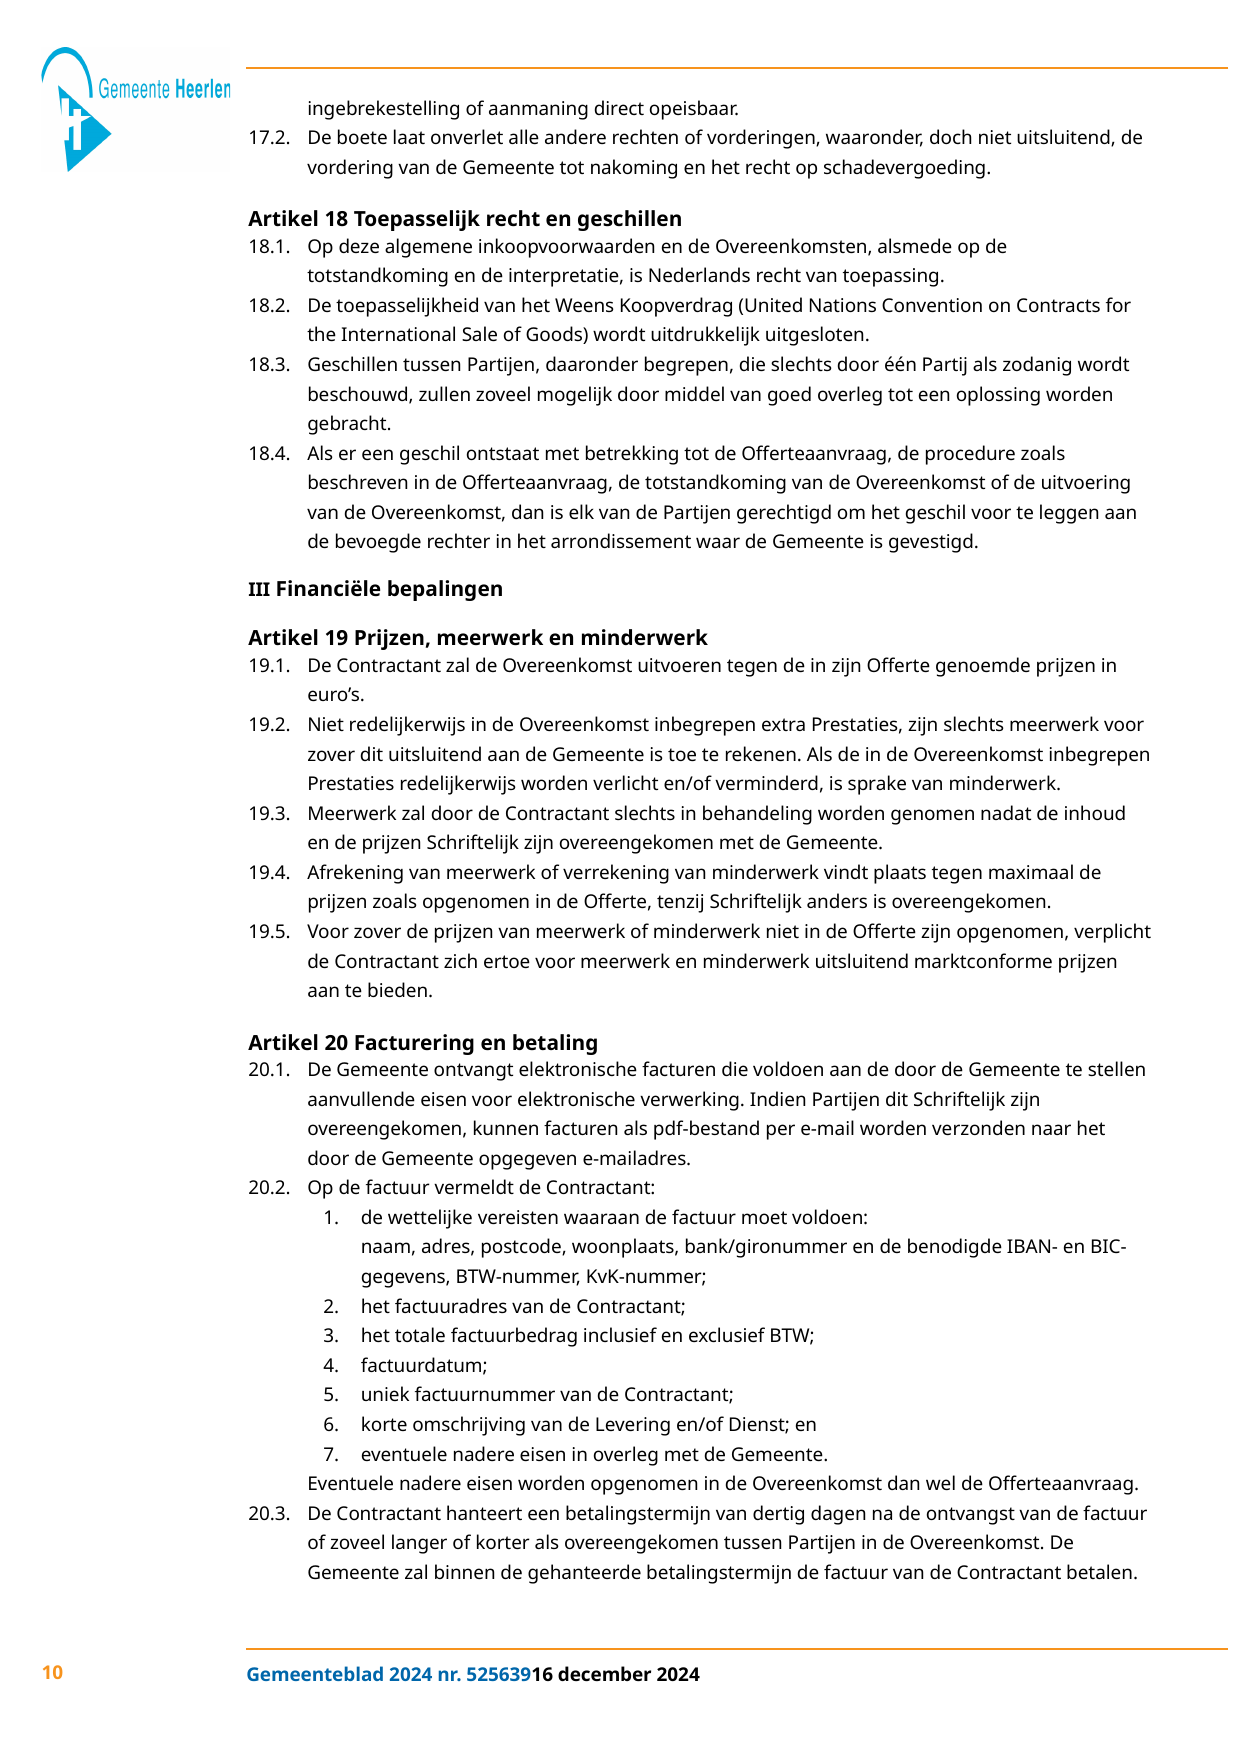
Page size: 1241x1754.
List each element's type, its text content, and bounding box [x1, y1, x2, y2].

list uniek factuurnummer van de Contractant; [323, 1382, 1152, 1407]
list de wettelijke vereisten waaraan de factuur moet voldoen: [323, 1204, 1152, 1230]
list De boete laat onverlet alle andere rechten of vorderingen, waaronder, doch niet uitsluitend, de vordering van de Gemeente tot nakoming en het recht op schadevergoeding. [248, 124, 1152, 180]
list Niet redelijkerwijs in de Overeenkomst inbegrepen extra Prestaties, zijn slechts meerwerk voor zover dit uitsluitend aan de Gemeente is toe te rekenen. Als de in de Overeenkomst inbegrepen Prestaties redelijkerwijs worden verlicht en/of verminderd, is sprake van minderwerk. [248, 711, 1152, 796]
picture [41, 47, 231, 172]
text Artikel 19 Prijzen, meerwerk en minderwerk [248, 623, 1152, 652]
list Eventuele nadere eisen worden opgenomen in de Overeenkomst dan wel de Offerteaanvraag. [248, 1470, 1152, 1496]
text Artikel 20 Facturering en betaling [248, 1028, 1152, 1056]
list Voor zover de prijzen van meerwerk of minderwerk niet in de Offerte zijn opgenomen, verplicht de Contractant zich ertoe voor meerwerk en minderwerk uitsluitend marktconforme prijzen aan te bieden. [248, 918, 1152, 1003]
text Artikel 18 Toepasselijk recht en geschillen [248, 204, 1152, 233]
list naam, adres, postcode, woonplaats, bank/gironummer en de benodigde IBAN- en BIC-gegevens, BTW-nummer, KvK-nummer; [323, 1234, 1152, 1289]
text III Financiële bepalingen [248, 574, 1152, 603]
list het factuuradres van de Contractant; [323, 1293, 1152, 1319]
picture [41, 47, 59, 70]
list De Gemeente ontvangt elektronische facturen die voldoen aan de door de Gemeente te stellen aanvullende eisen voor elektronische verwerking. Indien Partijen dit Schriftelijk zijn overeengekomen, kunnen facturen als pdf-bestand per e-mail worden verzonden naar het door de Gemeente opgegeven e-mailadres. [248, 1056, 1152, 1171]
list De Contractant hanteert een betalingstermijn van dertig dagen na de ontvangst van de factuur of zoveel langer of korter als overeengekomen tussen Partijen in de Overeenkomst. De Gemeente zal binnen de gehanteerde betalingstermijn de factuur van de Contractant betalen. [248, 1500, 1152, 1585]
list Geschillen tussen Partijen, daaronder begrepen, die slechts door één Partij als zodanig wordt beschouwd, zullen zoveel mogelijk door middel van goed overleg tot een oplossing worden gebracht. [248, 351, 1152, 436]
list factuurdatum; [323, 1352, 1152, 1378]
list Op de factuur vermeldt de Contractant: [248, 1174, 1152, 1200]
list eventuele nadere eisen in overleg met de Gemeente. [323, 1441, 1152, 1467]
list De toepasselijkheid van het Weens Koopverdrag (United Nations Convention on Contracts for the International Sale of Goods) wordt uitdrukkelijk uitgesloten. [248, 292, 1152, 347]
list Op deze algemene inkoopvoorwaarden en de Overeenkomsten, alsmede op de totstandkoming en de interpretatie, is Nederlands recht van toepassing. [248, 233, 1152, 288]
list De Contractant zal de Overeenkomst uitvoeren tegen de in zijn Offerte genoemde prijzen in euro’s. [248, 652, 1152, 707]
list het totale factuurbedrag inclusief en exclusief BTW; [323, 1322, 1152, 1348]
list korte omschrijving van de Levering en/of Dienst; en [323, 1411, 1152, 1437]
list ingebrekestelling of aanmaning direct opeisbaar. [248, 95, 1152, 121]
list Afrekening van meerwerk of verrekening van minderwerk vindt plaats tegen maximaal de prijzen zoals opgenomen in de Offerte, tenzij Schriftelijk anders is overeengekomen. [248, 859, 1152, 914]
list Als er een geschil ontstaat met betrekking tot de Offerteaanvraag, de procedure zoals beschreven in de Offerteaanvraag, de totstandkoming van de Overeenkomst of de uitvoering van de Overeenkomst, dan is elk van de Partijen gerechtigd om het geschil voor te leggen aan de bevoegde rechter in het arrondissement waar de Gemeente is gevestigd. [248, 440, 1152, 554]
list Meerwerk zal door de Contractant slechts in behandeling worden genomen nadat de inhoud en de prijzen Schriftelijk zijn overeengekomen met de Gemeente. [248, 800, 1152, 855]
